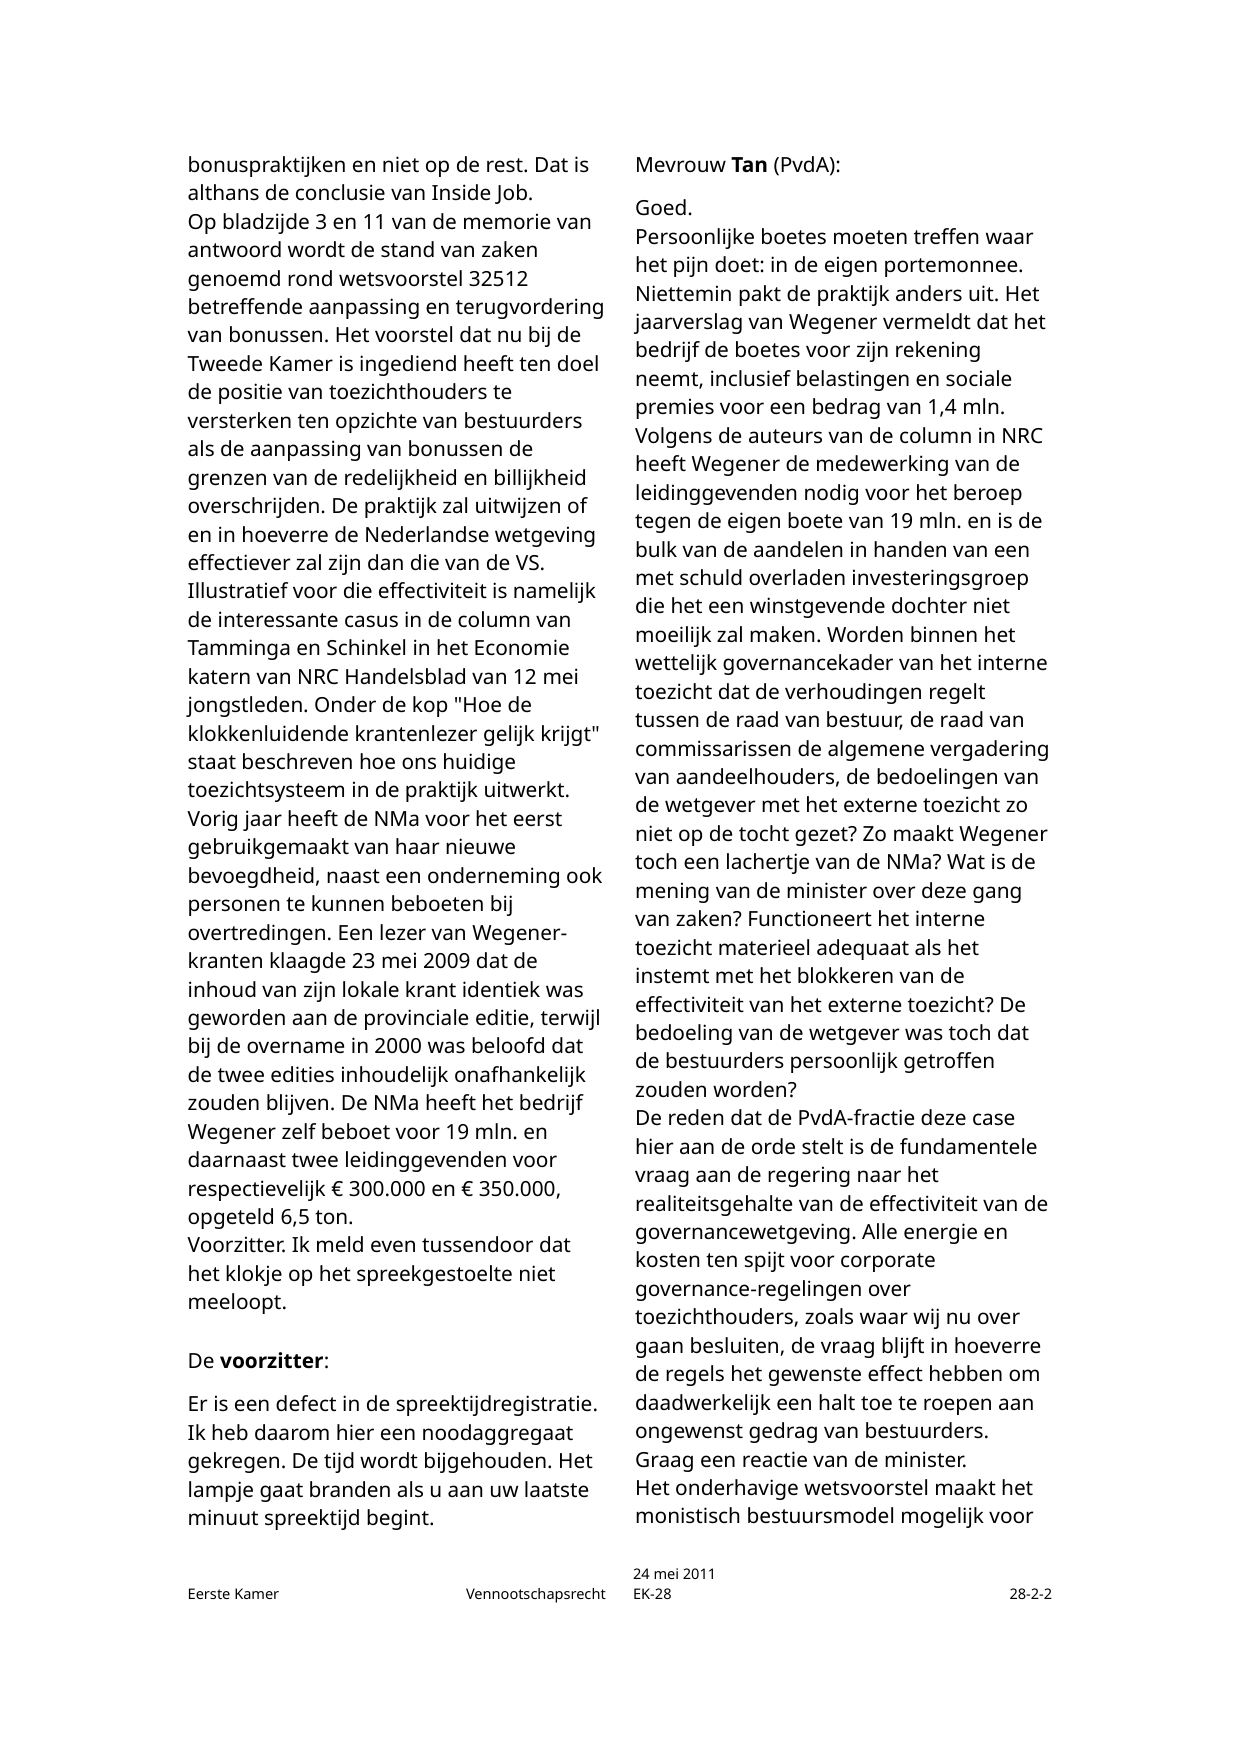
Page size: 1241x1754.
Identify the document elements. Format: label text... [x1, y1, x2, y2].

text bonuspraktijken en niet op de rest. Dat is althans de conclusie van Inside Job. [187, 150, 605, 207]
text Op bladzijde 3 en 11 van de memorie van antwoord wordt de stand van zaken genoemd rond wetsvoorstel 32512 betreffende aanpassing en terugvordering van bonussen. Het voorstel dat nu bij de Tweede Kamer is ingediend heeft ten doel de positie van toezichthouders te versterken ten opzichte van bestuurders als de aanpassing van bonussen de grenzen van de redelijkheid en billijkheid overschrijden. De praktijk zal uitwijzen of en in hoeverre de Nederlandse wetgeving effectiever zal zijn dan die van de VS. [187, 207, 605, 577]
text De reden dat de PvdA-fractie deze case hier aan de orde stelt is de fundamentele vraag aan de regering naar het realiteitsgehalte van de effectiviteit van de governancewetgeving. Alle energie en kosten ten spijt voor corporate governance-regelingen over toezichthouders, zoals waar wij nu over gaan besluiten, de vraag blijft in hoeverre de regels het gewenste effect hebben om daadwerkelijk een halt toe te roepen aan ongewenst gedrag van bestuurders. Graag een reactie van de minister. [635, 1103, 1053, 1473]
text De voorzitter: [187, 1346, 605, 1374]
text Mevrouw Tan (PvdA): [635, 150, 1053, 178]
text Persoonlijke boetes moeten treffen waar het pijn doet: in de eigen portemonnee. Niettemin pakt de praktijk anders uit. Het jaarverslag van Wegener vermeldt dat het bedrijf de boetes voor zijn rekening neemt, inclusief belastingen en sociale premies voor een bedrag van 1,4 mln. Volgens de auteurs van de column in NRC heeft Wegener de medewerking van de leidinggevenden nodig voor het beroep tegen de eigen boete van 19 mln. en is de bulk van de aandelen in handen van een met schuld overladen investeringsgroep die het een winstgevende dochter niet moeilijk zal maken. Worden binnen het wettelijk governancekader van het interne toezicht dat de verhoudingen regelt tussen de raad van bestuur, de raad van commissarissen de algemene vergadering van aandeelhouders, de bedoelingen van de wetgever met het externe toezicht zo niet op de tocht gezet? Zo maakt Wegener toch een lachertje van de NMa? Wat is de mening van de minister over deze gang van zaken? Functioneert het interne toezicht materieel adequaat als het instemt met het blokkeren van de effectiviteit van het externe toezicht? De bedoeling van de wetgever was toch dat de bestuurders persoonlijk getroffen zouden worden? [635, 222, 1053, 1103]
text Voorzitter. Ik meld even tussendoor dat het klokje op het spreekgestoelte niet meeloopt. [187, 1231, 605, 1316]
text Er is een defect in de spreektijdregistratie. Ik heb daarom hier een noodaggregaat gekregen. De tijd wordt bijgehouden. Het lampje gaat branden als u aan uw laatste minuut spreektijd begint. [187, 1389, 605, 1532]
text Illustratief voor die effectiviteit is namelijk de interessante casus in de column van Tamminga en Schinkel in het Economie katern van NRC Handelsblad van 12 mei jongstleden. Onder de kop "Hoe de klokkenluidende krantenlezer gelijk krijgt" staat beschreven hoe ons huidige toezichtsysteem in de praktijk uitwerkt. Vorig jaar heeft de NMa voor het eerst gebruikgemaakt van haar nieuwe bevoegdheid, naast een onderneming ook personen te kunnen beboeten bij overtredingen. Een lezer van Wegener-kranten klaagde 23 mei 2009 dat de inhoud van zijn lokale krant identiek was geworden aan de provinciale editie, terwijl bij de overname in 2000 was beloofd dat de twee edities inhoudelijk onafhankelijk zouden blijven. De NMa heeft het bedrijf Wegener zelf beboet voor 19 mln. en daarnaast twee leidinggevenden voor respectievelijk € 300.000 en € 350.000, opgeteld 6,5 ton. [187, 577, 605, 1231]
text Goed. [635, 193, 1053, 222]
text Het onderhavige wetsvoorstel maakt het monistisch bestuursmodel mogelijk voor [635, 1473, 1053, 1530]
